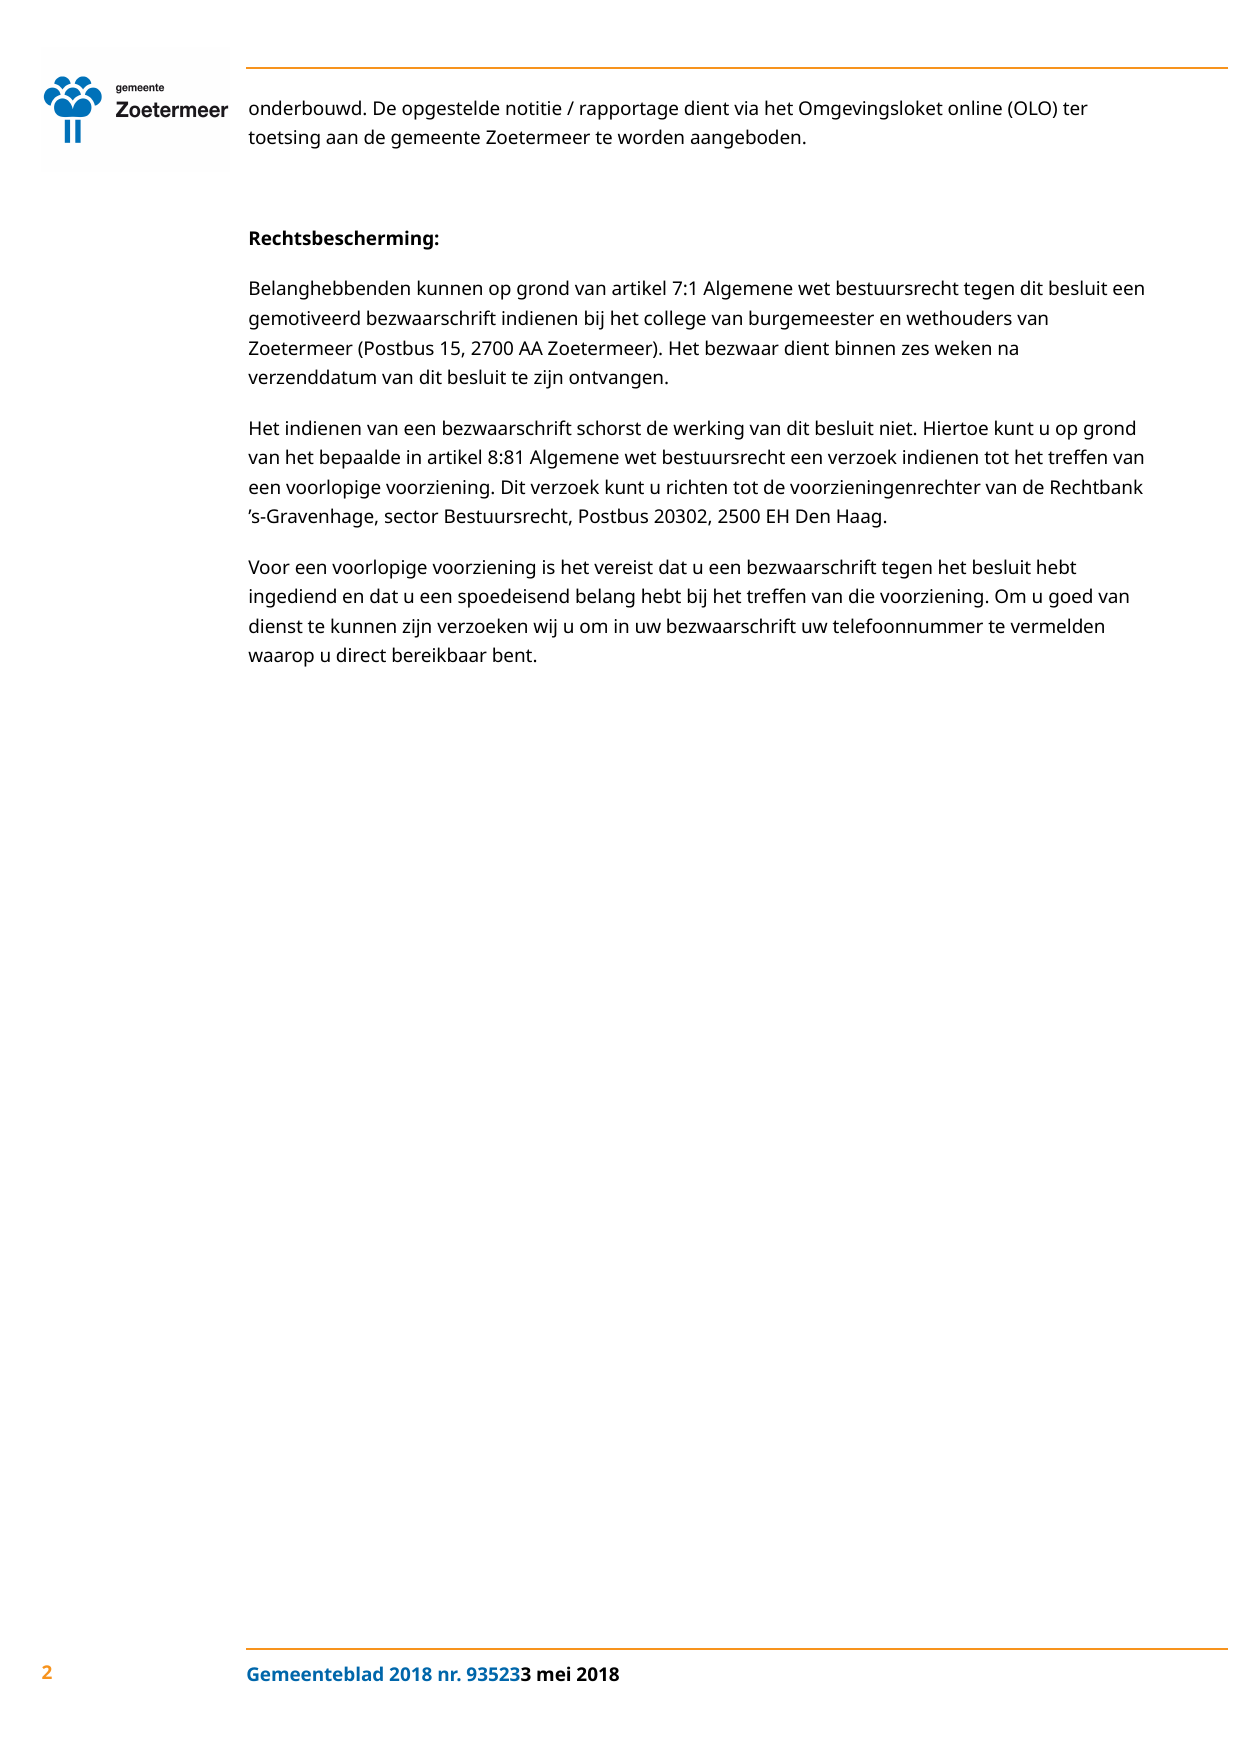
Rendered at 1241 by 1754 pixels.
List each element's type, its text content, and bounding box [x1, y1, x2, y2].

text onderbouwd. De opgestelde notitie / rapportage dient via het Omgevingsloket online (OLO) ter toetsing aan de gemeente Zoetermeer te worden aangeboden. [248, 95, 1152, 150]
picture [41, 47, 231, 172]
text Rechtsbescherming: [248, 225, 1152, 251]
text Het indienen van een bezwaarschrift schorst de werking van dit besluit niet. Hiertoe kunt u op grond van het bepaalde in artikel 8:81 Algemene wet bestuursrecht een verzoek indienen tot het treffen van een voorlopige voorziening. Dit verzoek kunt u richten tot de voorzieningenrechter van de Rechtbank ’s-Gravenhage, sector Bestuursrecht, Postbus 20302, 2500 EH Den Haag. [248, 415, 1152, 529]
text Voor een voorlopige voorziening is het vereist dat u een bezwaarschrift tegen het besluit hebt ingediend en dat u een spoedeisend belang hebt bij het treffen van die voorziening. Om u goed van dienst te kunnen zijn verzoeken wij u om in uw bezwaarschrift uw telefoonnummer te vermelden waarop u direct bereikbaar bent. [248, 554, 1152, 668]
text Belanghebbenden kunnen op grond van artikel 7:1 Algemene wet bestuursrecht tegen dit besluit een gemotiveerd bezwaarschrift indienen bij het college van burgemeester en wethouders van Zoetermeer (Postbus 15, 2700 AA Zoetermeer). Het bezwaar dient binnen zes weken na verzenddatum van dit besluit te zijn ontvangen. [248, 276, 1152, 390]
